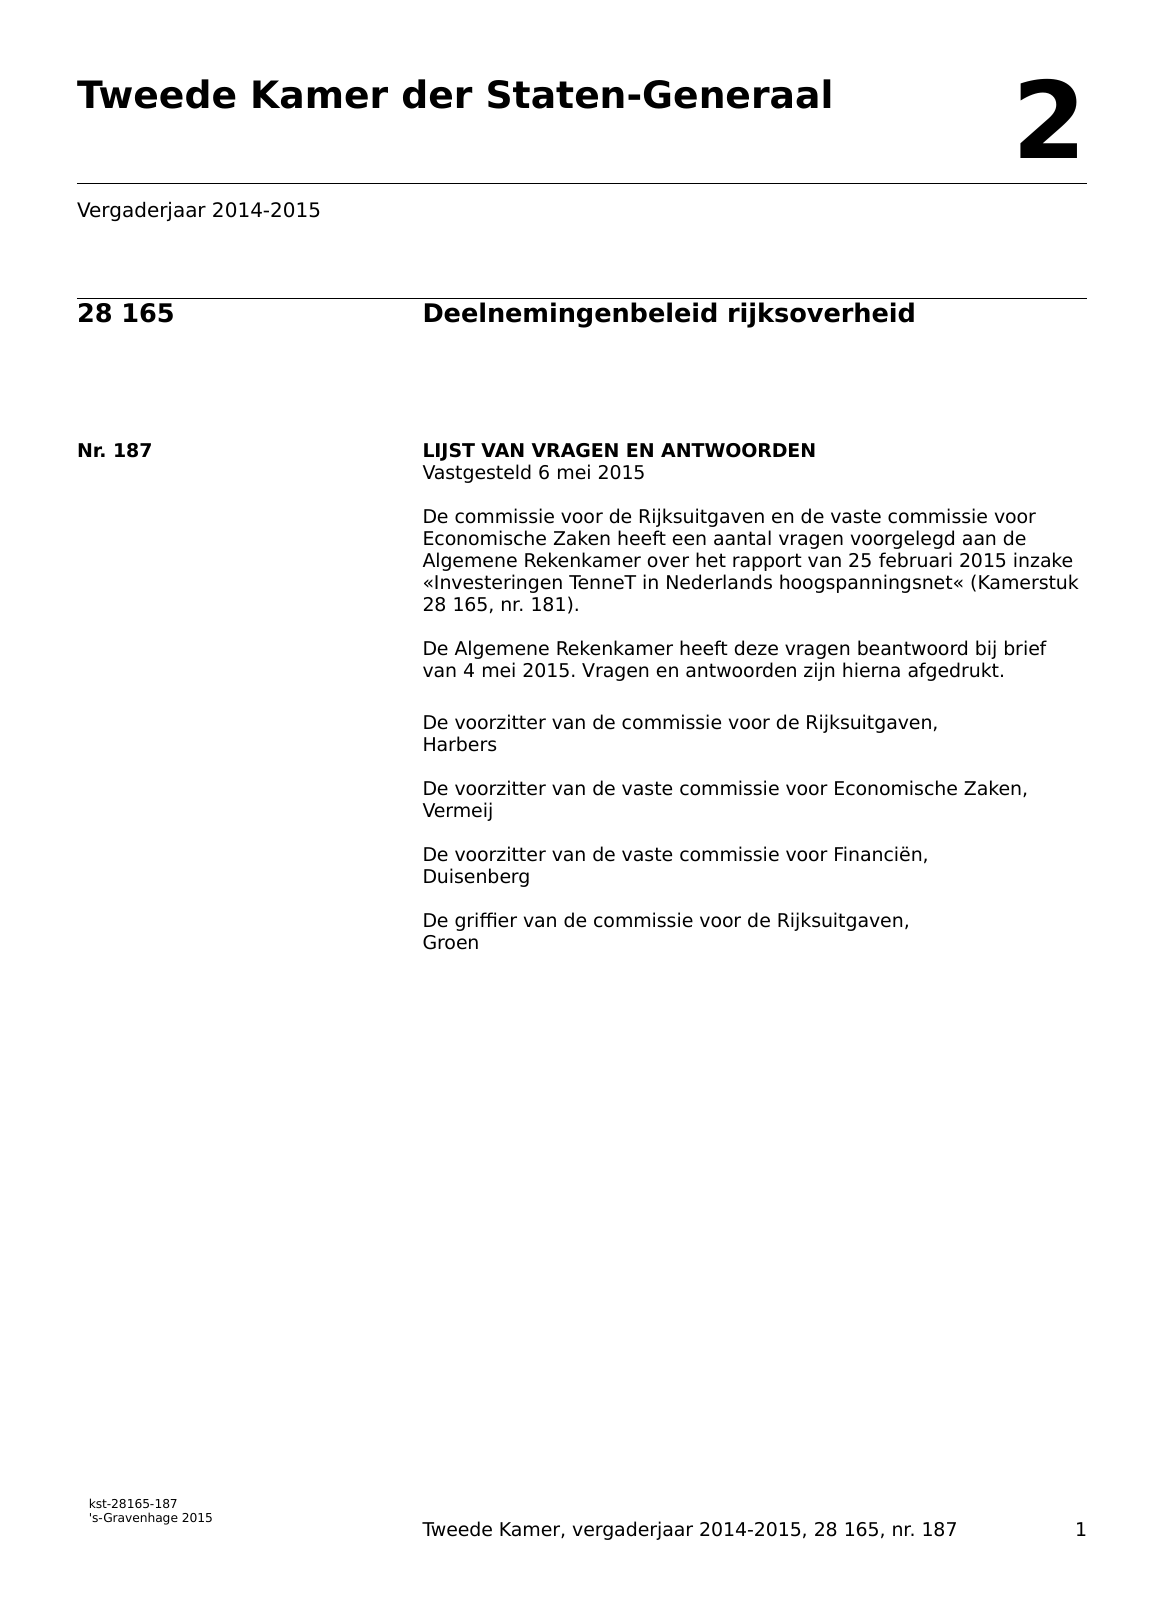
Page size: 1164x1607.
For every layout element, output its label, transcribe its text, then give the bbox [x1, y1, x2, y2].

text De voorzitter van de commissie voor de Rijksuitgaven, Harbers [422, 712, 1087, 756]
text Vastgesteld 6 mei 2015 [422, 462, 1087, 484]
subtitle Nr. 187 LIJST VAN VRAGEN EN ANTWOORDEN [77, 440, 1087, 462]
table_cell Vergaderjaar 2014-2015 [77, 184, 1087, 298]
table_header 2 [886, 59, 1087, 183]
table_header Tweede Kamer der Staten-Generaal [77, 59, 886, 183]
text De Algemene Rekenkamer heeft deze vragen beantwoord bij brief van 4 mei 2015. Vragen en antwoorden zijn hierna afgedrukt. [422, 638, 1087, 682]
text De voorzitter van de vaste commissie voor Economische Zaken, Vermeij [422, 778, 1087, 822]
text De commissie voor de Rijksuitgaven en de vaste commissie voor Economische Zaken heeft een aantal vragen voorgelegd aan de Algemene Rekenkamer over het rapport van 25 februari 2015 inzake «Investeringen TenneT in Nederlands hoogspanningsnet« (Kamerstuk 28 165, nr. 181). [422, 506, 1087, 616]
text 's-Gravenhage 2015 [88, 1511, 323, 1525]
text kst-28165-187 [88, 1497, 323, 1511]
text De griffier van de commissie voor de Rijksuitgaven, Groen [422, 910, 1087, 954]
subtitle 28 165 Deelnemingenbeleid rijksoverheid [77, 299, 1087, 329]
text De voorzitter van de vaste commissie voor Financiën, Duisenberg [422, 844, 1087, 888]
